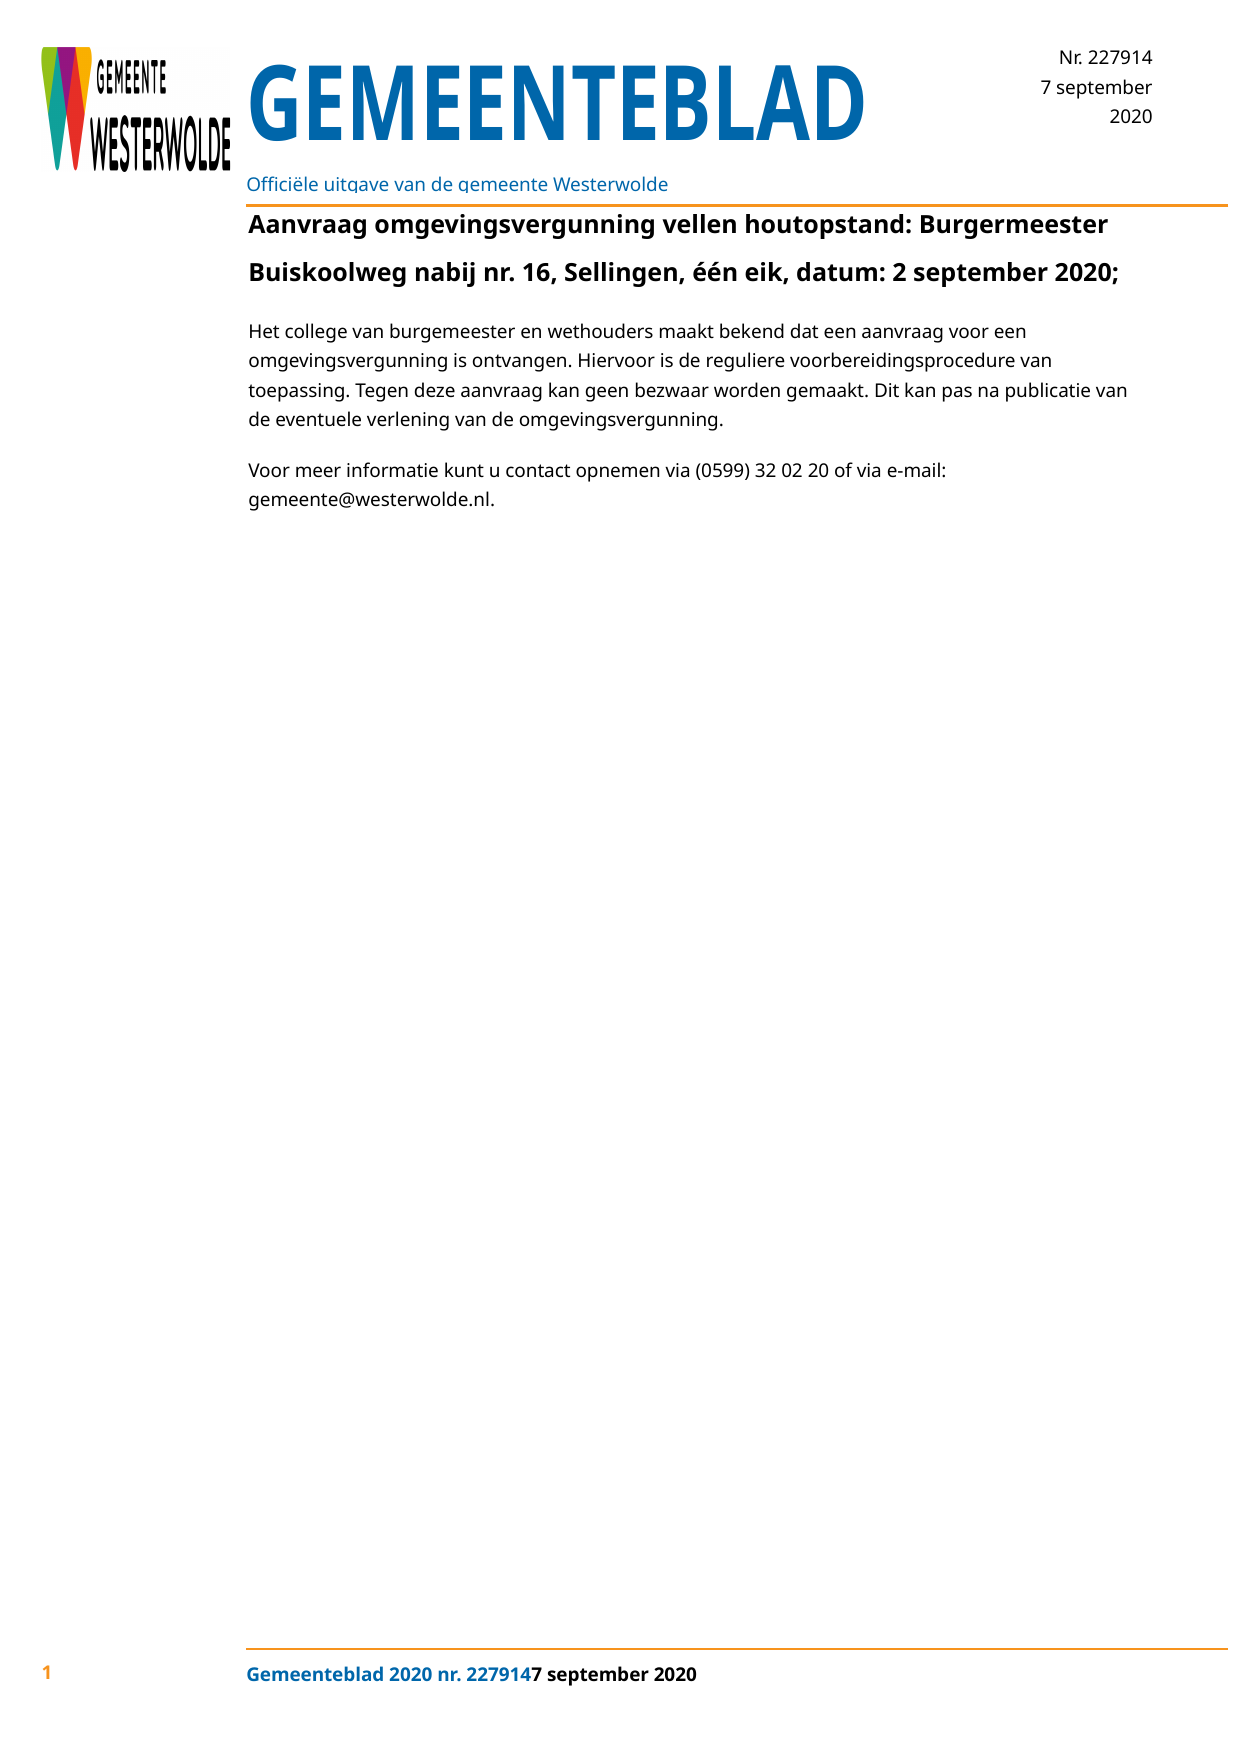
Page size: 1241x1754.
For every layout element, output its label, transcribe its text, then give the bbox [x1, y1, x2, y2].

text Voor meer informatie kunt u contact opnemen via (0599) 32 02 20 of via e-mail: gemeente@westerwolde.nl. [248, 457, 1152, 512]
text Het college van burgemeester en wethouders maakt bekend dat een aanvraag voor een omgevingsvergunning is ontvangen. Hiervoor is de reguliere voorbereidingsprocedure van toepassing. Tegen deze aanvraag kan geen bezwaar worden gemaakt. Dit kan pas na publicatie van de eventuele verlening van de omgevingsvergunning. [248, 318, 1152, 432]
text Aanvraag omgevingsvergunning vellen houtopstand: Burgermeester Buiskoolweg nabij nr. 16, Sellingen, één eik, datum: 2 september 2020; [248, 207, 1152, 288]
picture [41, 47, 231, 172]
